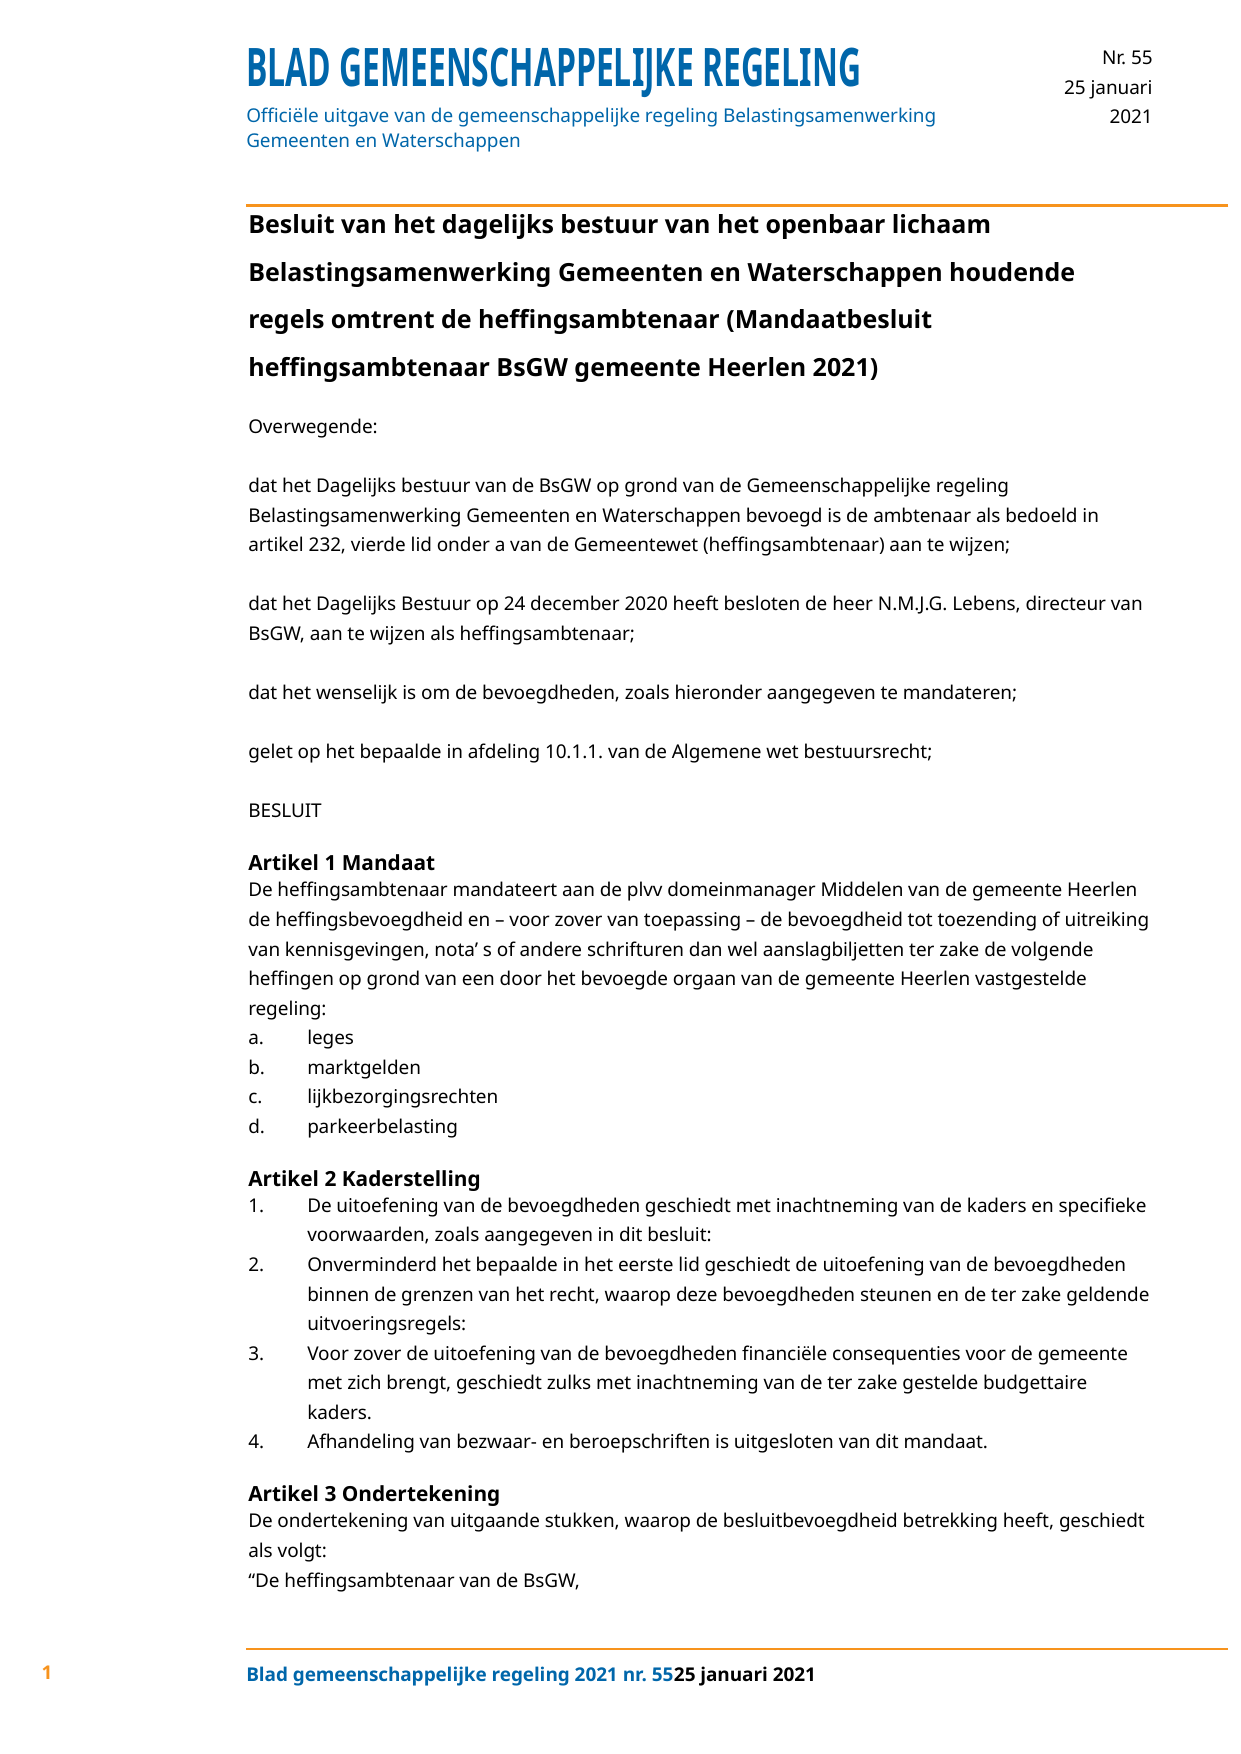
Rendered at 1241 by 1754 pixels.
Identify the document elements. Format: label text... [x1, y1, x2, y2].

text Artikel 2 Kaderstelling [248, 1164, 1152, 1192]
list Onverminderd het bepaalde in het eerste lid geschiedt de uitoefening van de bevoegdheden binnen de grenzen van het recht, waarop deze bevoegdheden steunen en de ter zake geldende uitvoeringsregels: [248, 1251, 1152, 1336]
text Artikel 1 Mandaat [248, 848, 1152, 877]
text Overwegende: [248, 413, 1152, 439]
text dat het Dagelijks Bestuur op 24 december 2020 heeft besloten de heer N.M.J.G. Lebens, directeur van BsGW, aan te wijzen als heffingsambtenaar; [248, 591, 1152, 646]
list Afhandeling van bezwaar- en beroepschriften is uitgesloten van dit mandaat. [248, 1429, 1152, 1454]
text Artikel 3 Ondertekening [248, 1479, 1152, 1508]
list leges [248, 1024, 1152, 1050]
text BESLUIT [248, 798, 1152, 823]
list parkeerbelasting [248, 1113, 1152, 1139]
list De uitoefening van de bevoegdheden geschiedt met inachtneming van de kaders en specifieke voorwaarden, zoals aangegeven in dit besluit: [248, 1192, 1152, 1247]
list lijkbezorgingsrechten [248, 1084, 1152, 1109]
text Besluit van het dagelijks bestuur van het openbaar lichaam Belastingsamenwerking Gemeenten en Waterschappen houdende regels omtrent de heffingsambtenaar (Mandaatbesluit heffingsambtenaar BsGW gemeente Heerlen 2021) [248, 207, 1152, 384]
text De heffingsambtenaar mandateert aan de plvv domeinmanager Middelen van de gemeente Heerlen de heffingsbevoegdheid en – voor zover van toepassing – de bevoegdheid tot toezending of uitreiking van kennisgevingen, nota’ s of andere schrifturen dan wel aanslagbiljetten ter zake de volgende heffingen op grond van een door het bevoegde orgaan van de gemeente Heerlen vastgestelde regeling: [248, 877, 1152, 1021]
list marktgelden [248, 1054, 1152, 1080]
text dat het wenselijk is om de bevoegdheden, zoals hieronder aangegeven te mandateren; [248, 679, 1152, 705]
text De ondertekening van uitgaande stukken, waarop de besluitbevoegdheid betrekking heeft, geschiedt als volgt: [248, 1508, 1152, 1563]
text “De heffingsambtenaar van de BsGW, [248, 1567, 1152, 1592]
text dat het Dagelijks bestuur van de BsGW op grond van de Gemeenschappelijke regeling Belastingsamenwerking Gemeenten en Waterschappen bevoegd is de ambtenaar als bedoeld in artikel 232, vierde lid onder a van de Gemeentewet (heffingsambtenaar) aan te wijzen; [248, 472, 1152, 557]
list Voor zover de uitoefening van de bevoegdheden financiële consequenties voor de gemeente met zich brengt, geschiedt zulks met inachtneming van de ter zake gestelde budgettaire kaders. [248, 1340, 1152, 1425]
text gelet op het bepaalde in afdeling 10.1.1. van de Algemene wet bestuursrecht; [248, 738, 1152, 764]
picture [41, 47, 231, 172]
